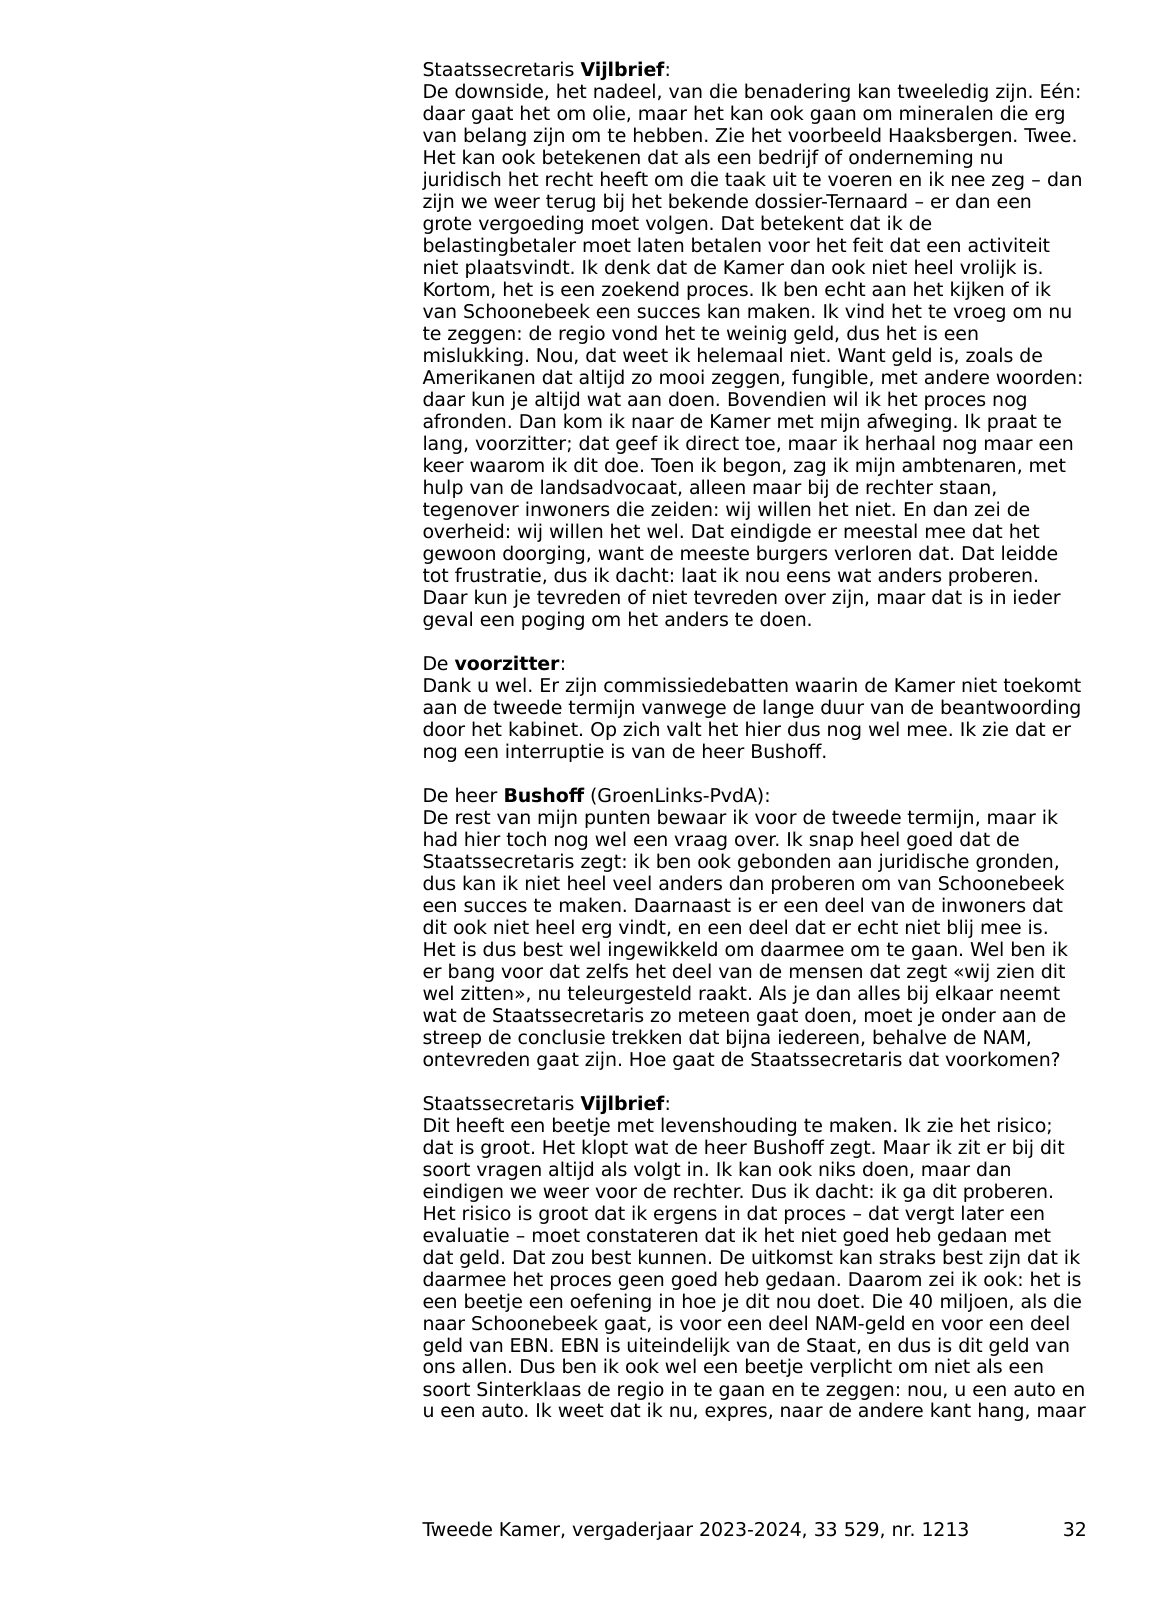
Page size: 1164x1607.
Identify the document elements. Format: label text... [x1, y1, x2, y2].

text Dank u wel. Er zijn commissiedebatten waarin de Kamer niet toekomt aan de tweede termijn vanwege de lange duur van de beantwoording door het kabinet. Op zich valt het hier dus nog wel mee. Ik zie dat er nog een interruptie is van de heer Bushoff. [422, 675, 1087, 763]
text Staatssecretaris Vijlbrief: [422, 59, 1087, 81]
text De heer Bushoff (GroenLinks-PvdA): [422, 785, 1087, 807]
text Staatssecretaris Vijlbrief: [422, 1093, 1087, 1115]
text De rest van mijn punten bewaar ik voor de tweede termijn, maar ik had hier toch nog wel een vraag over. Ik snap heel goed dat de Staatssecretaris zegt: ik ben ook gebonden aan juridische gronden, dus kan ik niet heel veel anders dan proberen om van Schoonebeek een succes te maken. Daarnaast is er een deel van de inwoners dat dit ook niet heel erg vindt, en een deel dat er echt niet blij mee is. Het is dus best wel ingewikkeld om daarmee om te gaan. Wel ben ik er bang voor dat zelfs het deel van de mensen dat zegt «wij zien dit wel zitten», nu teleurgesteld raakt. Als je dan alles bij elkaar neemt wat de Staatssecretaris zo meteen gaat doen, moet je onder aan de streep de conclusie trekken dat bijna iedereen, behalve de NAM, ontevreden gaat zijn. Hoe gaat de Staatssecretaris dat voorkomen? [422, 807, 1087, 1071]
text Dit heeft een beetje met levenshouding te maken. Ik zie het risico; dat is groot. Het klopt wat de heer Bushoff zegt. Maar ik zit er bij dit soort vragen altijd als volgt in. Ik kan ook niks doen, maar dan eindigen we weer voor de rechter. Dus ik dacht: ik ga dit proberen. Het risico is groot dat ik ergens in dat proces – dat vergt later een evaluatie – moet constateren dat ik het niet goed heb gedaan met dat geld. Dat zou best kunnen. De uitkomst kan straks best zijn dat ik daarmee het proces geen goed heb gedaan. Daarom zei ik ook: het is een beetje een oefening in hoe je dit nou doet. Die 40 miljoen, als die naar Schoonebeek gaat, is voor een deel NAM-geld en voor een deel geld van EBN. EBN is uiteindelijk van de Staat, en dus is dit geld van ons allen. Dus ben ik ook wel een beetje verplicht om niet als een soort Sinterklaas de regio in te gaan en te zeggen: nou, u een auto en u een auto. Ik weet dat ik nu, expres, naar de andere kant hang, maar [422, 1115, 1087, 1422]
text De downside, het nadeel, van die benadering kan tweeledig zijn. Eén: daar gaat het om olie, maar het kan ook gaan om mineralen die erg van belang zijn om te hebben. Zie het voorbeeld Haaksbergen. Twee. Het kan ook betekenen dat als een bedrijf of onderneming nu juridisch het recht heeft om die taak uit te voeren en ik nee zeg – dan zijn we weer terug bij het bekende dossier-Ternaard – er dan een grote vergoeding moet volgen. Dat betekent dat ik de belastingbetaler moet laten betalen voor het feit dat een activiteit niet plaatsvindt. Ik denk dat de Kamer dan ook niet heel vrolijk is. Kortom, het is een zoekend proces. Ik ben echt aan het kijken of ik van Schoonebeek een succes kan maken. Ik vind het te vroeg om nu te zeggen: de regio vond het te weinig geld, dus het is een mislukking. Nou, dat weet ik helemaal niet. Want geld is, zoals de Amerikanen dat altijd zo mooi zeggen, fungible, met andere woorden: daar kun je altijd wat aan doen. Bovendien wil ik het proces nog afronden. Dan kom ik naar de Kamer met mijn afweging. Ik praat te lang, voorzitter; dat geef ik direct toe, maar ik herhaal nog maar een keer waarom ik dit doe. Toen ik begon, zag ik mijn ambtenaren, met hulp van de landsadvocaat, alleen maar bij de rechter staan, tegenover inwoners die zeiden: wij willen het niet. En dan zei de overheid: wij willen het wel. Dat eindigde er meestal mee dat het gewoon doorging, want de meeste burgers verloren dat. Dat leidde tot frustratie, dus ik dacht: laat ik nou eens wat anders proberen. Daar kun je tevreden of niet tevreden over zijn, maar dat is in ieder geval een poging om het anders te doen. [422, 81, 1087, 631]
text De voorzitter: [422, 653, 1087, 675]
